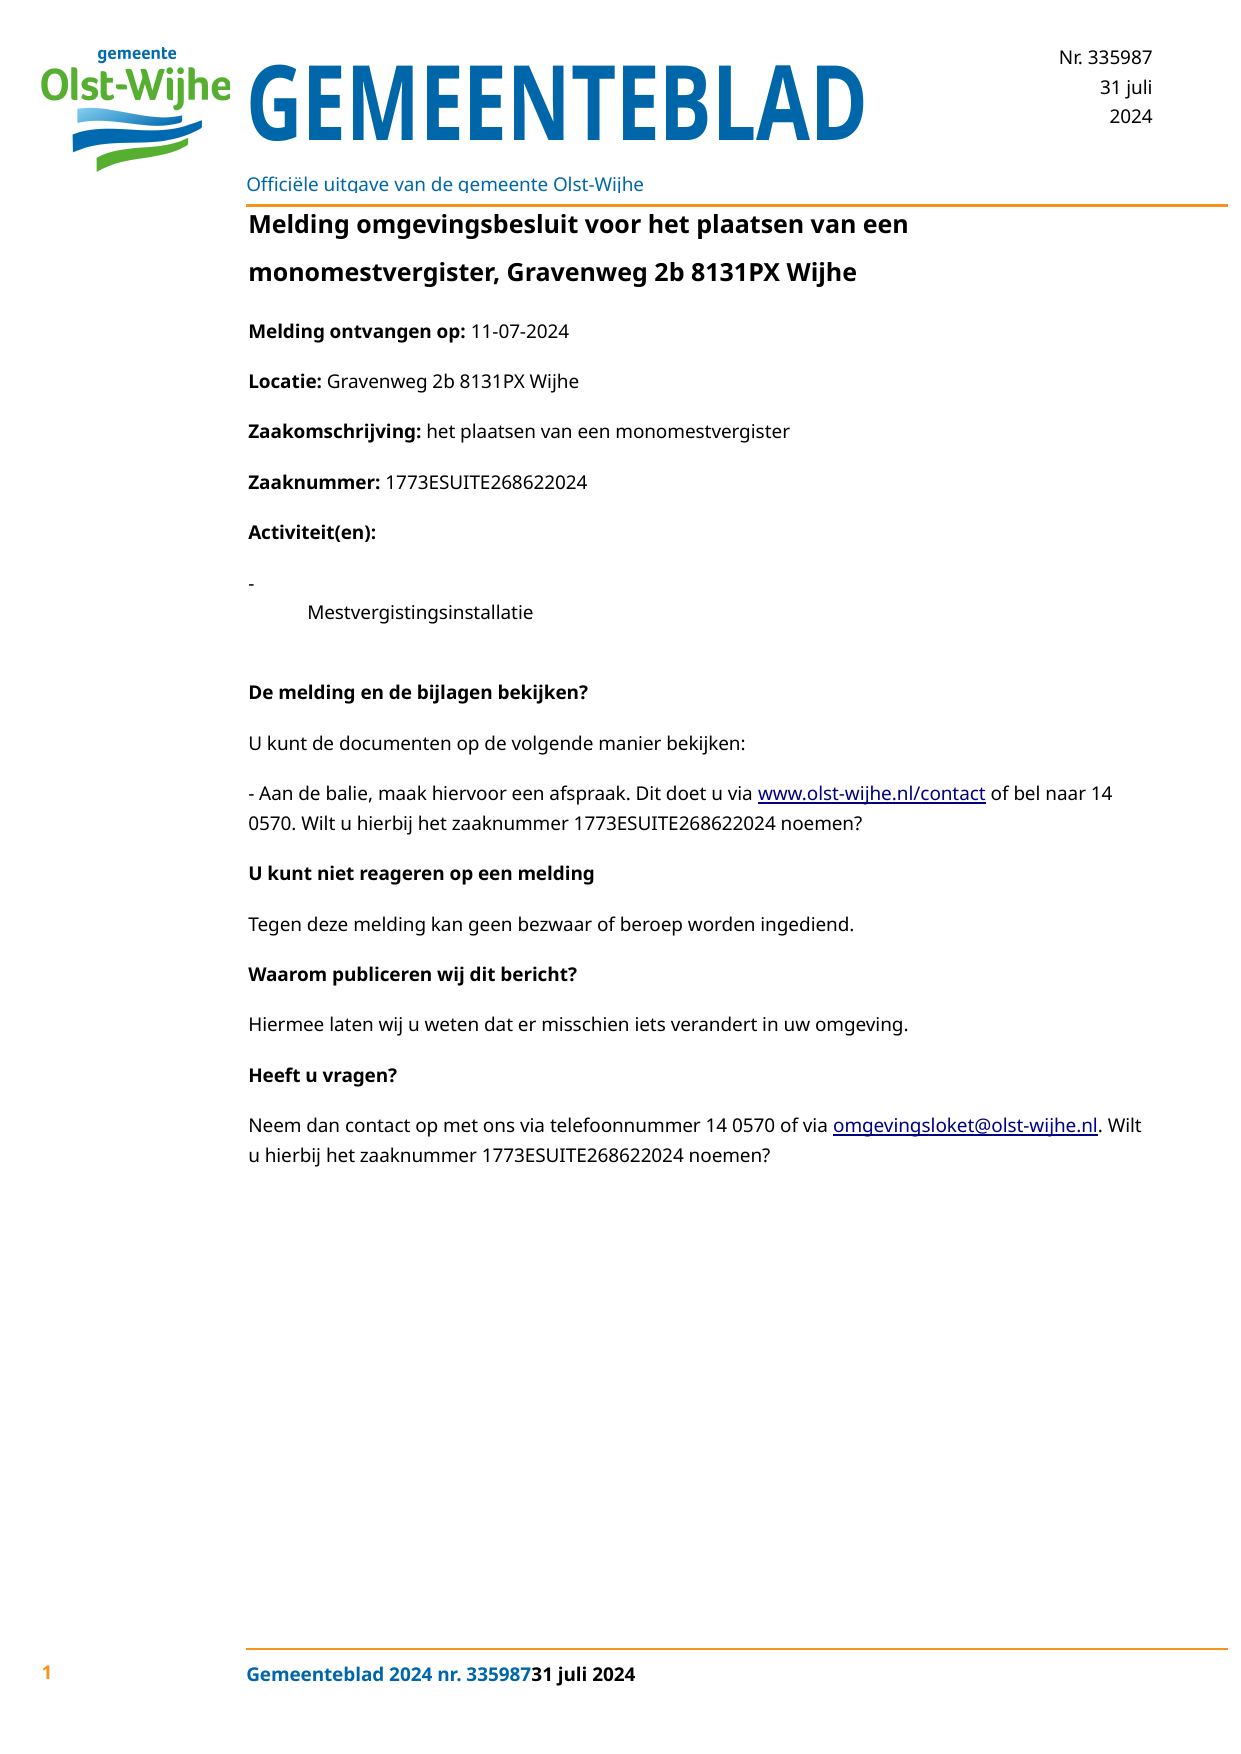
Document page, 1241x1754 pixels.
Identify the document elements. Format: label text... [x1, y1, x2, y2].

text U kunt de documenten op de volgende manier bekijken: [248, 730, 1152, 756]
text Melding omgevingsbesluit voor het plaatsen van een monomestvergister, Gravenweg 2b 8131PX Wijhe [248, 207, 1152, 288]
text - Aan de balie, maak hiervoor een afspraak. Dit doet u via www.olst-wijhe.nl/contact of bel naar 14 0570. Wilt u hierbij het zaaknummer 1773ESUITE268622024 noemen? [248, 780, 1152, 836]
list Mestvergistingsinstallatie [248, 599, 1152, 625]
picture [41, 47, 231, 172]
text Hiermee laten wij u weten dat er misschien iets verandert in uw omgeving. [248, 1012, 1152, 1037]
text Zaaknummer: 1773ESUITE268622024 [248, 469, 1152, 495]
text Neem dan contact op met ons via telefoonnummer 14 0570 of via omgevingsloket@olst-wijhe.nl. Wilt u hierbij het zaaknummer 1773ESUITE268622024 noemen? [248, 1112, 1152, 1168]
text Waarom publiceren wij dit bericht? [248, 961, 1152, 987]
text U kunt niet reageren op een melding [248, 860, 1152, 886]
text Tegen deze melding kan geen bezwaar of beroep worden ingediend. [248, 911, 1152, 937]
text Zaakomschrijving: het plaatsen van een monomestvergister [248, 419, 1152, 444]
text De melding en de bijlagen bekijken? [248, 679, 1152, 705]
text Melding ontvangen op: 11-07-2024 [248, 318, 1152, 344]
text Activiteit(en): [248, 519, 1152, 545]
text Locatie: Gravenweg 2b 8131PX Wijhe [248, 368, 1152, 394]
text Heeft u vragen? [248, 1062, 1152, 1088]
